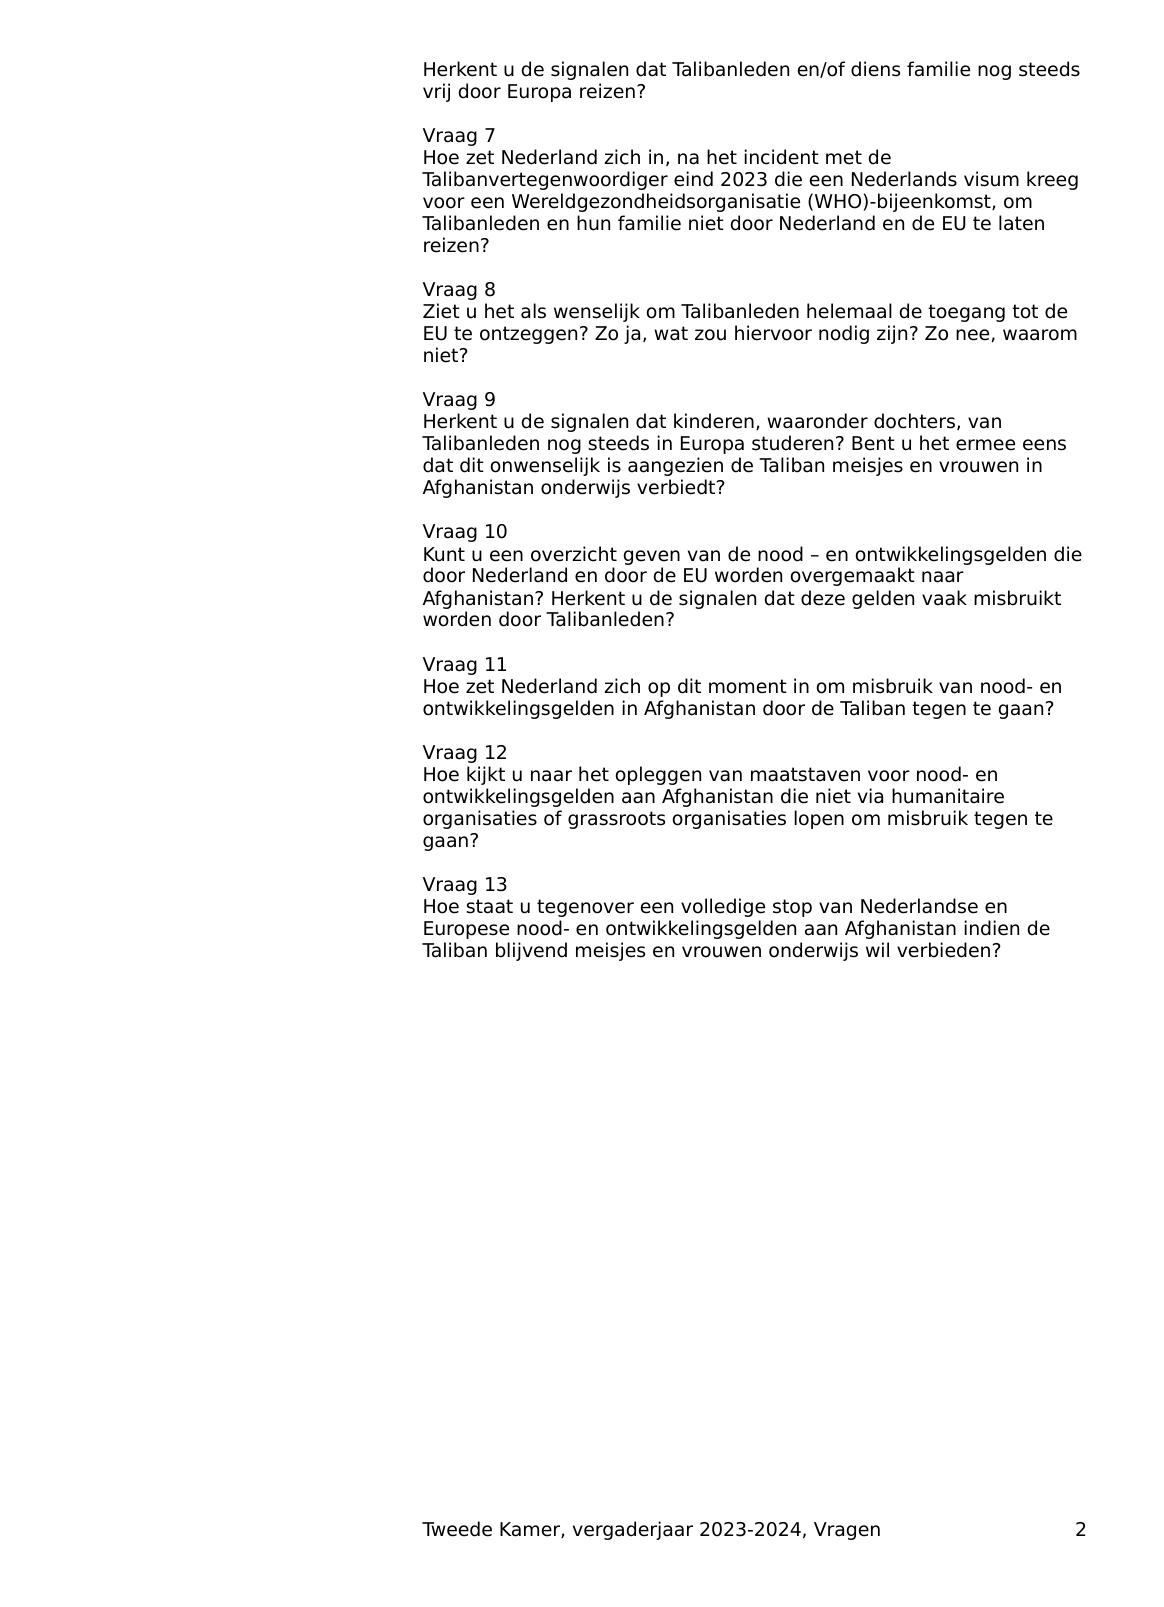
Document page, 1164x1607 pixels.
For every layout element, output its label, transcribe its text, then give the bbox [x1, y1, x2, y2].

text Vraag 13 [422, 874, 1087, 896]
text Vraag 7 [422, 125, 1087, 147]
text Herkent u de signalen dat Talibanleden en/of diens familie nog steeds vrij door Europa reizen? [422, 59, 1087, 103]
text Hoe zet Nederland zich op dit moment in om misbruik van nood- en ontwikkelingsgelden in Afghanistan door de Taliban tegen te gaan? [422, 676, 1087, 719]
text Vraag 8 [422, 279, 1087, 301]
text Ziet u het als wenselijk om Talibanleden helemaal de toegang tot de EU te ontzeggen? Zo ja, wat zou hiervoor nodig zijn? Zo nee, waarom niet? [422, 301, 1087, 367]
text Hoe kijkt u naar het opleggen van maatstaven voor nood- en ontwikkelingsgelden aan Afghanistan die niet via humanitaire organisaties of grassroots organisaties lopen om misbruik tegen te gaan? [422, 764, 1087, 852]
text Vraag 12 [422, 742, 1087, 764]
text Herkent u de signalen dat kinderen, waaronder dochters, van Talibanleden nog steeds in Europa studeren? Bent u het ermee eens dat dit onwenselijk is aangezien de Taliban meisjes en vrouwen in Afghanistan onderwijs verbiedt? [422, 411, 1087, 499]
text Kunt u een overzicht geven van de nood – en ontwikkelingsgelden die door Nederland en door de EU worden overgemaakt naar Afghanistan? Herkent u de signalen dat deze gelden vaak misbruikt worden door Talibanleden? [422, 543, 1087, 631]
text Hoe staat u tegenover een volledige stop van Nederlandse en Europese nood- en ontwikkelingsgelden aan Afghanistan indien de Taliban blijvend meisjes en vrouwen onderwijs wil verbieden? [422, 896, 1087, 962]
text Hoe zet Nederland zich in, na het incident met de Talibanvertegenwoordiger eind 2023 die een Nederlands visum kreeg voor een Wereldgezondheidsorganisatie (WHO)-bijeenkomst, om Talibanleden en hun familie niet door Nederland en de EU te laten reizen? [422, 147, 1087, 257]
text Vraag 10 [422, 521, 1087, 543]
text Vraag 11 [422, 653, 1087, 676]
text Vraag 9 [422, 389, 1087, 411]
